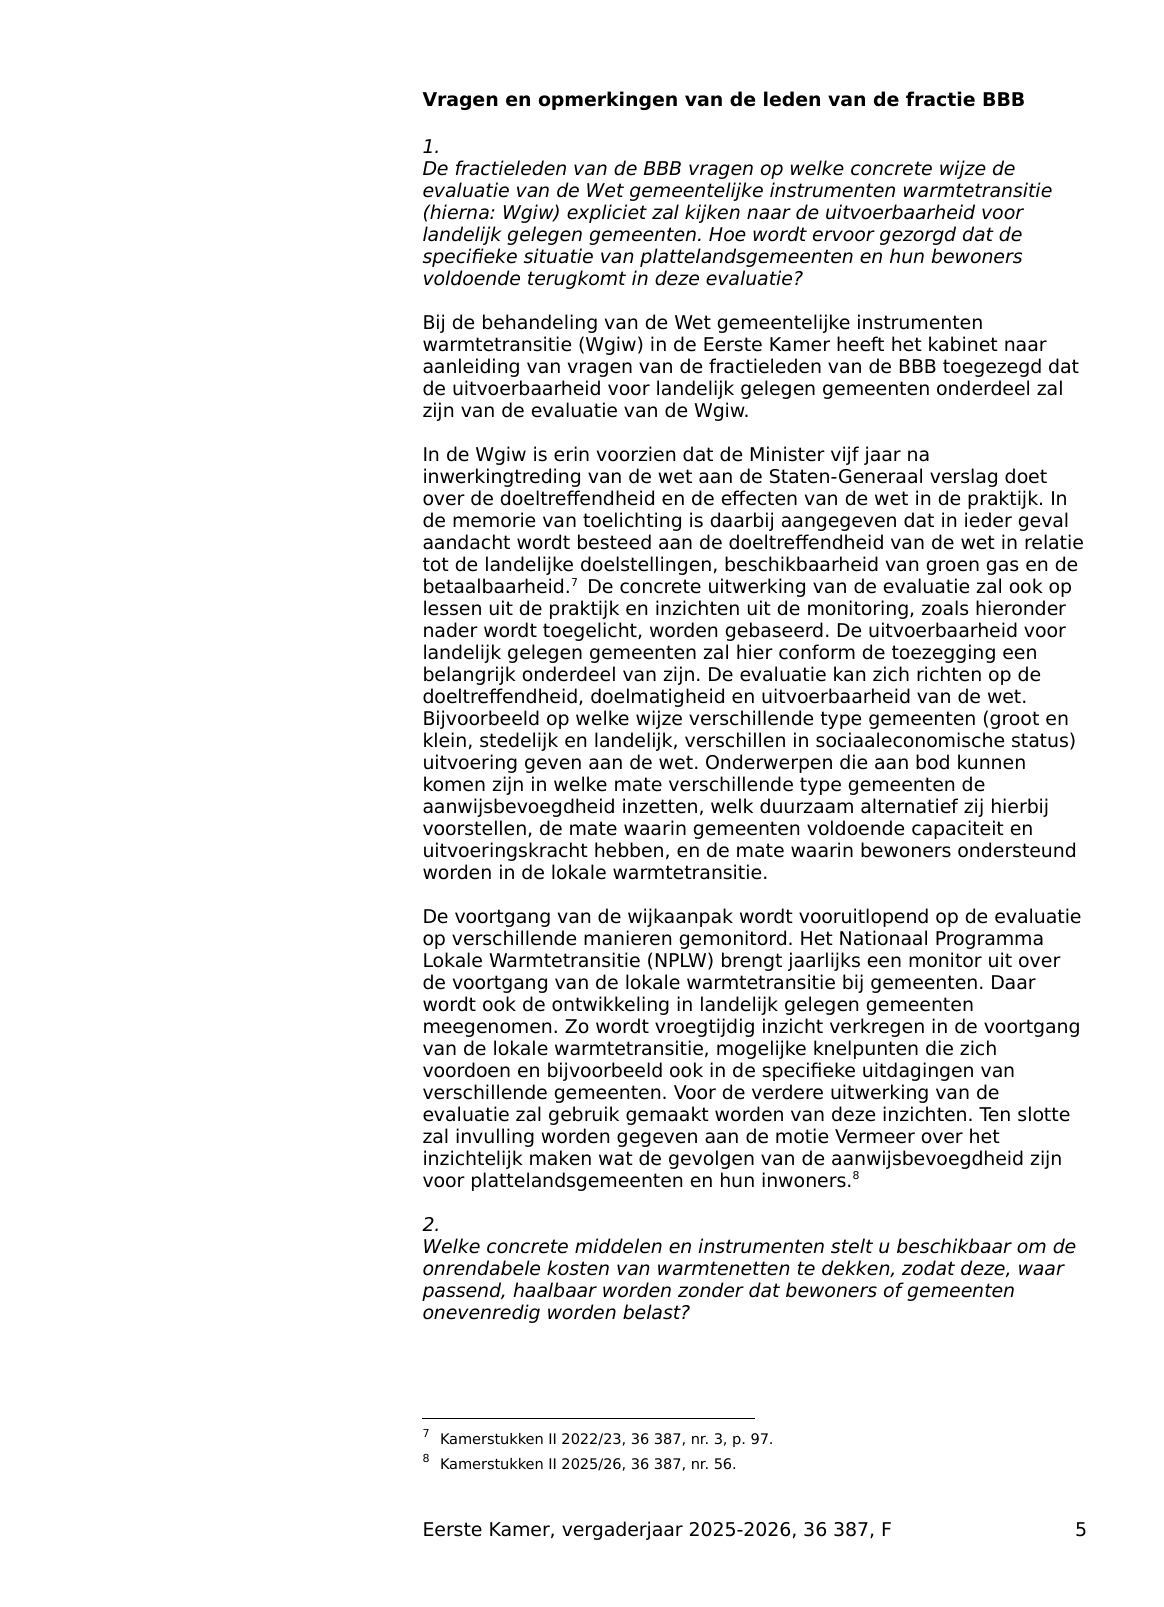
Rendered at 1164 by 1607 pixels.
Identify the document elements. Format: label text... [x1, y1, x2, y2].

text Kamerstukken II 2025/26, 36 387, nr. 56. [422, 1452, 1087, 1474]
text De fractieleden van de BBB vragen op welke concrete wijze de evaluatie van de Wet gemeentelijke instrumenten warmtetransitie (hierna: Wgiw) expliciet zal kijken naar de uitvoerbaarheid voor landelijk gelegen gemeenten. Hoe wordt ervoor gezorgd dat de specifieke situatie van plattelandsgemeenten en hun bewoners voldoende terugkomt in deze evaluatie? [422, 158, 1087, 290]
text De voortgang van de wijkaanpak wordt vooruitlopend op de evaluatie op verschillende manieren gemonitord. Het Nationaal Programma Lokale Warmtetransitie (NPLW) brengt jaarlijks een monitor uit over de voortgang van de lokale warmtetransitie bij gemeenten. Daar wordt ook de ontwikkeling in landelijk gelegen gemeenten meegenomen. Zo wordt vroegtijdig inzicht verkregen in de voortgang van de lokale warmtetransitie, mogelijke knelpunten die zich voordoen en bijvoorbeeld ook in de specifieke uitdagingen van verschillende gemeenten. Voor de verdere uitwerking van de evaluatie zal gebruik gemaakt worden van deze inzichten. Ten slotte zal invulling worden gegeven aan de motie Vermeer over het inzichtelijk maken wat de gevolgen van de aanwijsbevoegdheid zijn voor plattelandsgemeenten en hun inwoners. [422, 906, 1087, 1192]
text Welke concrete middelen en instrumenten stelt u beschikbaar om de onrendabele kosten van warmtenetten te dekken, zodat deze, waar passend, haalbaar worden zonder dat bewoners of gemeenten onevenredig worden belast? [422, 1236, 1087, 1324]
text Bij de behandeling van de Wet gemeentelijke instrumenten warmtetransitie (Wgiw) in de Eerste Kamer heeft het kabinet naar aanleiding van vragen van de fractieleden van de BBB toegezegd dat de uitvoerbaarheid voor landelijk gelegen gemeenten onderdeel zal zijn van de evaluatie van de Wgiw. [422, 312, 1087, 422]
text 2. [422, 1214, 1087, 1236]
text In de Wgiw is erin voorzien dat de Minister vijf jaar na inwerkingtreding van de wet aan de Staten-Generaal verslag doet over de doeltreffendheid en de effecten van de wet in de praktijk. In de memorie van toelichting is daarbij aangegeven dat in ieder geval aandacht wordt besteed aan de doeltreffendheid van de wet in relatie tot de landelijke doelstellingen, beschikbaarheid van groen gas en de betaalbaarheid. De concrete uitwerking van de evaluatie zal ook op lessen uit de praktijk en inzichten uit de monitoring, zoals hieronder nader wordt toegelicht, worden gebaseerd. De uitvoerbaarheid voor landelijk gelegen gemeenten zal hier conform de toezegging een belangrijk onderdeel van zijn. De evaluatie kan zich richten op de doeltreffendheid, doelmatigheid en uitvoerbaarheid van de wet. Bijvoorbeeld op welke wijze verschillende type gemeenten (groot en klein, stedelijk en landelijk, verschillen in sociaaleconomische status) uitvoering geven aan de wet. Onderwerpen die aan bod kunnen komen zijn in welke mate verschillende type gemeenten de aanwijsbevoegdheid inzetten, welk duurzaam alternatief zij hierbij voorstellen, de mate waarin gemeenten voldoende capaciteit en uitvoeringskracht hebben, en de mate waarin bewoners ondersteund worden in de lokale warmtetransitie. [422, 444, 1087, 884]
text Kamerstukken II 2022/23, 36 387, nr. 3, p. 97. [422, 1427, 1087, 1449]
text 1. [422, 136, 1087, 158]
subtitle Vragen en opmerkingen van de leden van de fractie BBB [422, 89, 1087, 111]
